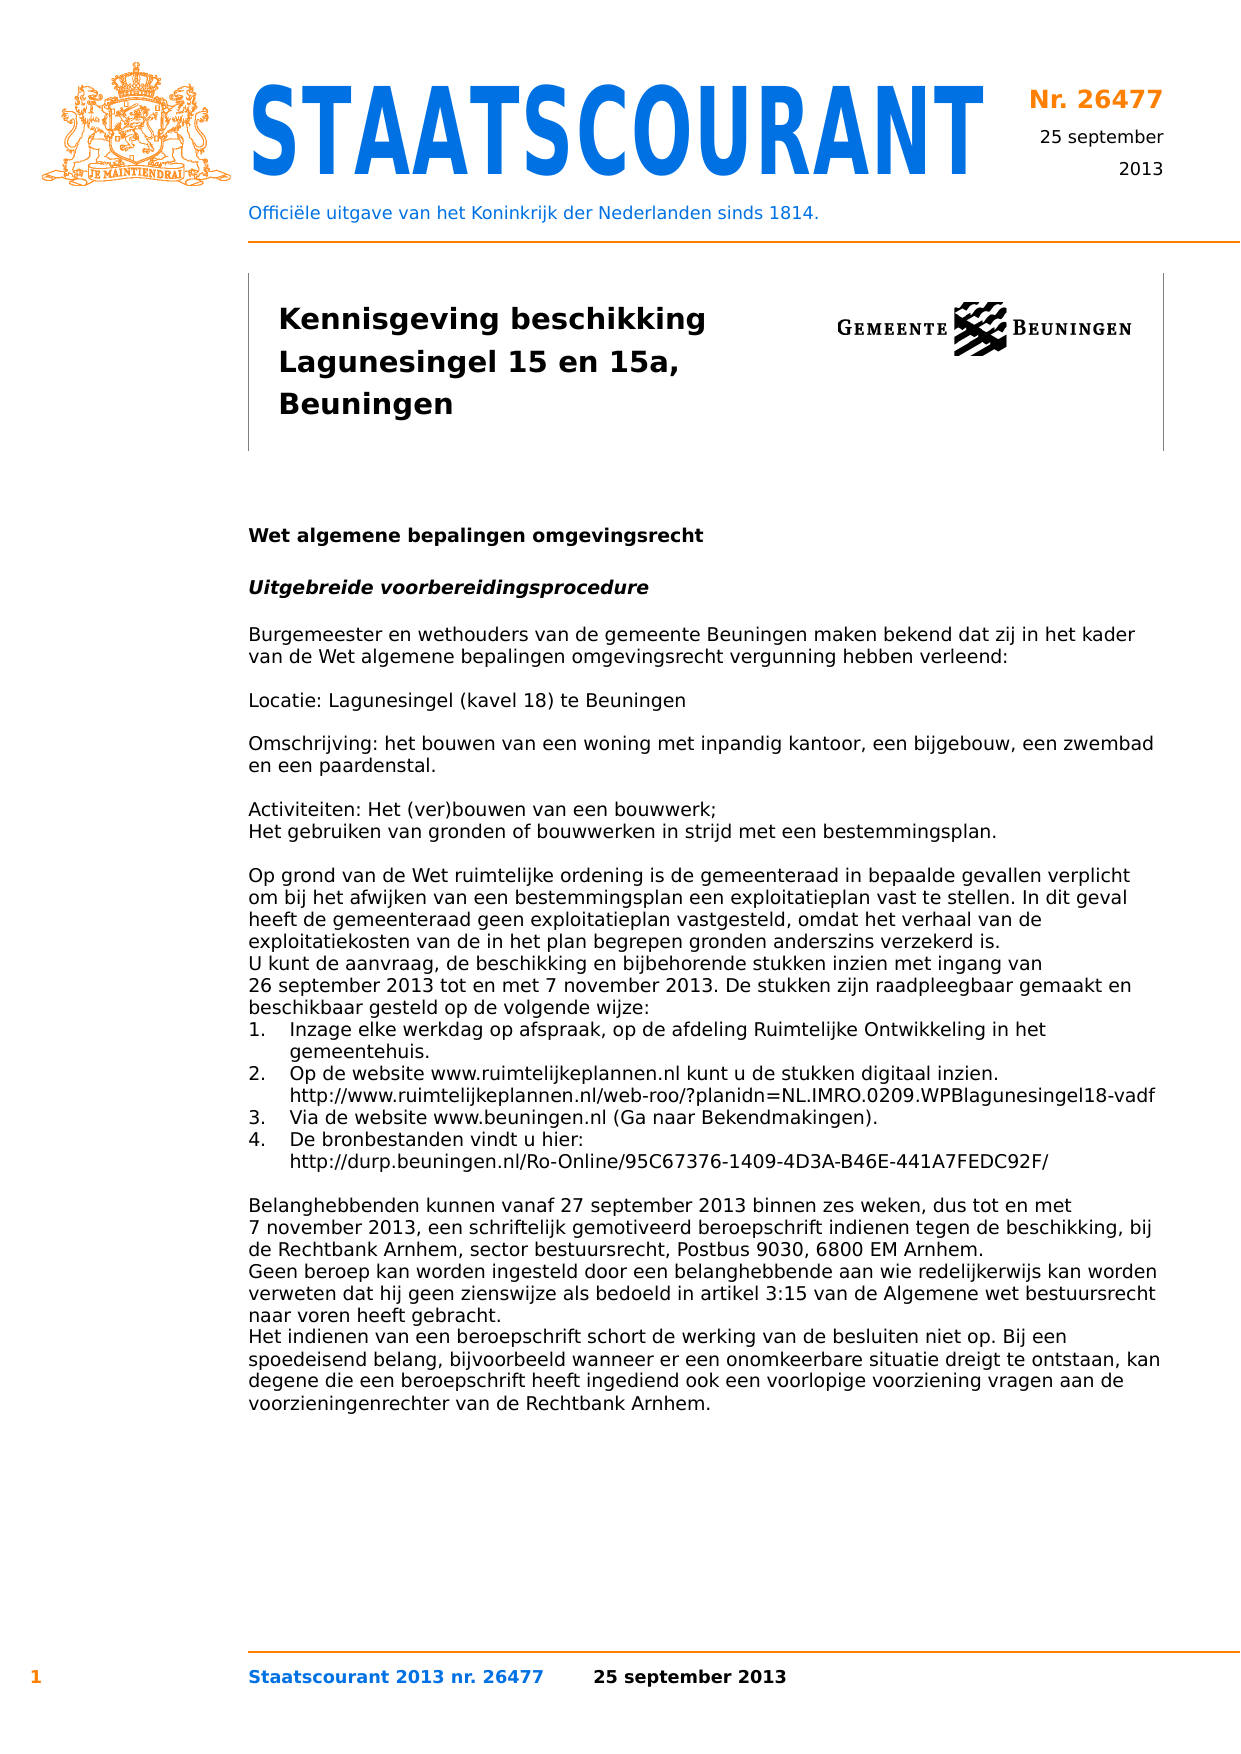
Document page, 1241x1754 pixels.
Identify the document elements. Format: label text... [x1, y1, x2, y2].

text Locatie: Lagunesingel (kavel 18) te Beuningen [248, 689, 1163, 711]
table_cell 2013 [998, 153, 1240, 203]
text Het indienen van een beroepschrift schort de werking van de besluiten niet op. Bij een spoedeisend belang, bijvoorbeeld wanneer er een onomkeerbare situatie dreigt te ontstaan, kan degene die een beroepschrift heeft ingediend ook een voorlopige voorziening vragen aan de voorzieningenrechter van de Rechtbank Arnhem. [248, 1326, 1163, 1414]
text 4. De bronbestanden vindt u hier: [248, 1129, 1163, 1151]
text Burgemeester en wethouders van de gemeente Beuningen maken bekend dat zij in het kader van de Wet algemene bepalingen omgevingsrecht vergunning hebben verleend: [248, 624, 1163, 668]
text Activiteiten: Het (ver)bouwen van een bouwwerk; [248, 799, 1163, 821]
text Belanghebbenden kunnen vanaf 27 september 2013 binnen zes weken, dus tot en met 7 november 2013, een schriftelijk gemotiveerd beroepschrift indienen tegen de beschikking, bij de Rechtbank Arnhem, sector bestuursrecht, Postbus 9030, 6800 EM Arnhem. [248, 1194, 1163, 1261]
text U kunt de aanvraag, de beschikking en bijbehorende stukken inzien met ingang van 26 september 2013 tot en met 7 november 2013. De stukken zijn raadpleegbaar gemaakt en beschikbaar gesteld op de volgende wijze: [248, 953, 1163, 1019]
picture [41, 62, 231, 186]
text http://www.ruimtelijkeplannen.nl/web-roo/?planidn=NL.IMRO.0209.WPBlagunesingel18-vadf [289, 1085, 1163, 1107]
subtitle Wet algemene bepalingen omgevingsrecht [248, 525, 1163, 547]
text Geen beroep kan worden ingesteld door een belanghebbende aan wie redelijkerwijs kan worden verweten dat hij geen zienswijze als bedoeld in artikel 3:15 van de Algemene wet bestuursrecht naar voren heeft gebracht. [248, 1261, 1163, 1326]
text http://durp.beuningen.nl/Ro-Online/95C67376-1409-4D3A-B46E-441A7FEDC92F/ [289, 1151, 1163, 1173]
table_header [25, 62, 248, 241]
text 2. Op de website www.ruimtelijkeplannen.nl kunt u de stukken digitaal inzien. [248, 1063, 1163, 1085]
text Het gebruiken van gronden of bouwwerken in strijd met een bestemmingsplan. [248, 821, 1163, 843]
subtitle Uitgebreide voorbereidingsprocedure [248, 577, 1163, 599]
text Op grond van de Wet ruimtelijke ordening is de gemeenteraad in bepaalde gevallen verplicht om bij het afwijken van een bestemmingsplan een exploitatieplan vast te stellen. In dit geval heeft de gemeenteraad geen exploitatieplan vastgesteld, omdat het verhaal van de exploitatiekosten van de in het plan begrepen gronden anderszins verzekerd is. [248, 865, 1163, 953]
text 1. Inzage elke werkdag op afspraak, op de afdeling Ruimtelijke Ontwikkeling in het gemeentehuis. [248, 1019, 1163, 1063]
text 3. Via de website www.beuningen.nl (Ga naar Bekendmakingen). [248, 1107, 1163, 1129]
table_header STAATSCOURANT [248, 62, 998, 203]
text Omschrijving: het bouwen van een woning met inpandig kantoor, een bijgebouw, een zwembad en een paardenstal. [248, 733, 1163, 777]
picture [838, 302, 1134, 356]
table_cell 25 september [998, 121, 1240, 153]
table_header Nr. 26477 [998, 62, 1240, 121]
table_cell Officiële uitgave van het Koninkrijk der Nederlanden sinds 1814. [248, 203, 1240, 241]
subtitle Kennisgeving beschikking Lagunesingel 15 en 15a, Beuningen [249, 273, 1163, 451]
